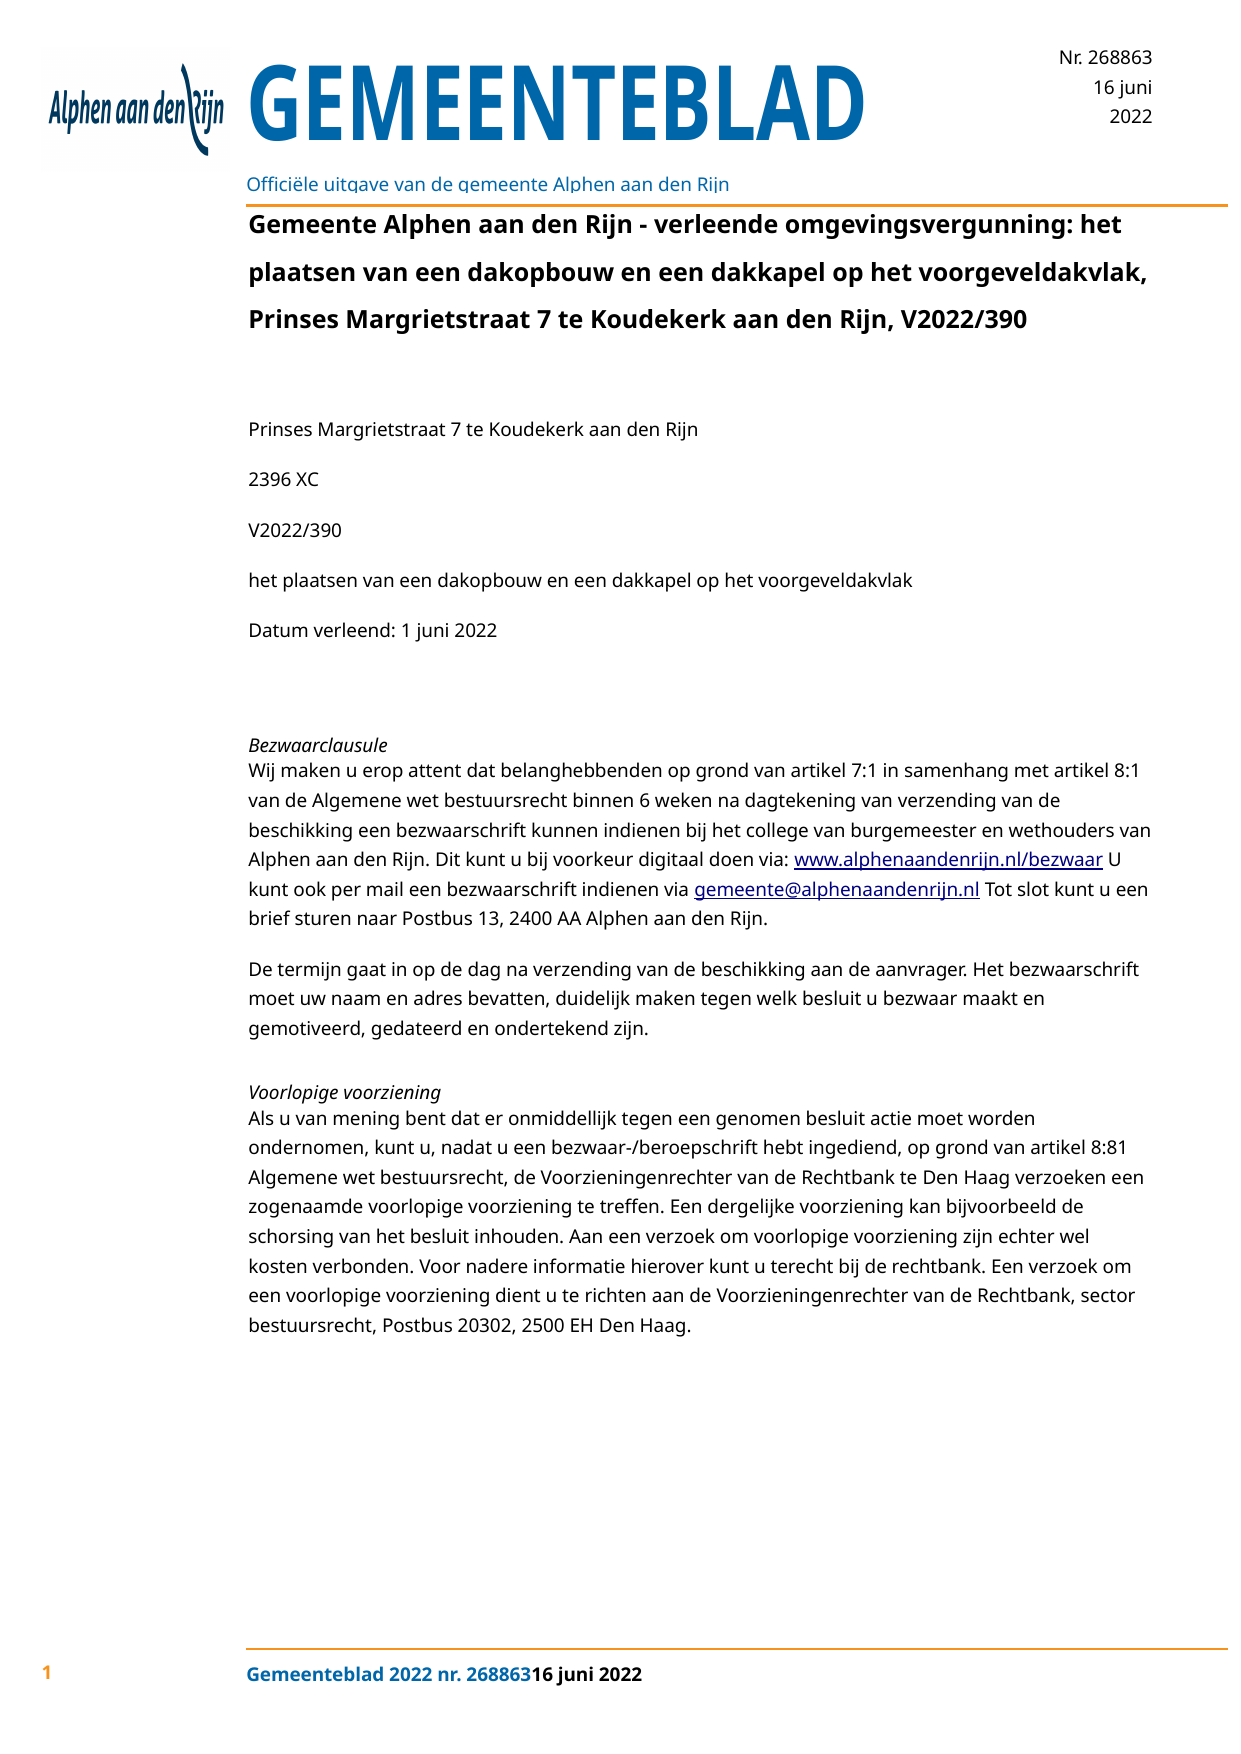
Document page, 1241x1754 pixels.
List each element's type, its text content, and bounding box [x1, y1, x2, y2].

text Prinses Margrietstraat 7 te Koudekerk aan den Rijn [248, 416, 1152, 442]
text Als u van mening bent dat er onmiddellijk tegen een genomen besluit actie moet worden ondernomen, kunt u, nadat u een bezwaar-/beroepschrift hebt ingediend, op grond van artikel 8:81 Algemene wet bestuursrecht, de Voorzieningenrechter van de Rechtbank te Den Haag verzoeken een zogenaamde voorlopige voorziening te treffen. Een dergelijke voorziening kan bijvoorbeeld de schorsing van het besluit inhouden. Aan een verzoek om voorlopige voorziening zijn echter wel kosten verbonden. Voor nadere informatie hierover kunt u terecht bij de rechtbank. Een verzoek om een voorlopige voorziening dient u te richten aan de Voorzieningenrechter van de Rechtbank, sector bestuursrecht, Postbus 20302, 2500 EH Den Haag. [248, 1105, 1152, 1338]
text Bezwaarclausule [248, 732, 1152, 758]
text het plaatsen van een dakopbouw en een dakkapel op het voorgeveldakvlak [248, 567, 1152, 593]
text Voorlopige voorziening [248, 1079, 1152, 1105]
text V2022/390 [248, 517, 1152, 542]
picture [41, 47, 231, 172]
text Datum verleend: 1 juni 2022 [248, 618, 1152, 643]
text De termijn gaat in op de dag na verzending van de beschikking aan de aanvrager. Het bezwaarschrift moet uw naam en adres bevatten, duidelijk maken tegen welk besluit u bezwaar maakt en gemotiveerd, gedateerd en ondertekend zijn. [248, 956, 1152, 1041]
text Gemeente Alphen aan den Rijn - verleende omgevingsvergunning: het plaatsen van een dakopbouw en een dakkapel op het voorgeveldakvlak, Prinses Margrietstraat 7 te Koudekerk aan den Rijn, V2022/390 [248, 207, 1152, 336]
text 2396 XC [248, 466, 1152, 492]
text Wij maken u erop attent dat belanghebbenden op grond van artikel 7:1 in samenhang met artikel 8:1 van de Algemene wet bestuursrecht binnen 6 weken na dagtekening van verzending van de beschikking een bezwaarschrift kunnen indienen bij het college van burgemeester en wethouders van Alphen aan den Rijn. Dit kunt u bij voorkeur digitaal doen via: www.alphenaandenrijn.nl/bezwaar U kunt ook per mail een bezwaarschrift indienen via gemeente@alphenaandenrijn.nl Tot slot kunt u een brief sturen naar Postbus 13, 2400 AA Alphen aan den Rijn. [248, 758, 1152, 931]
